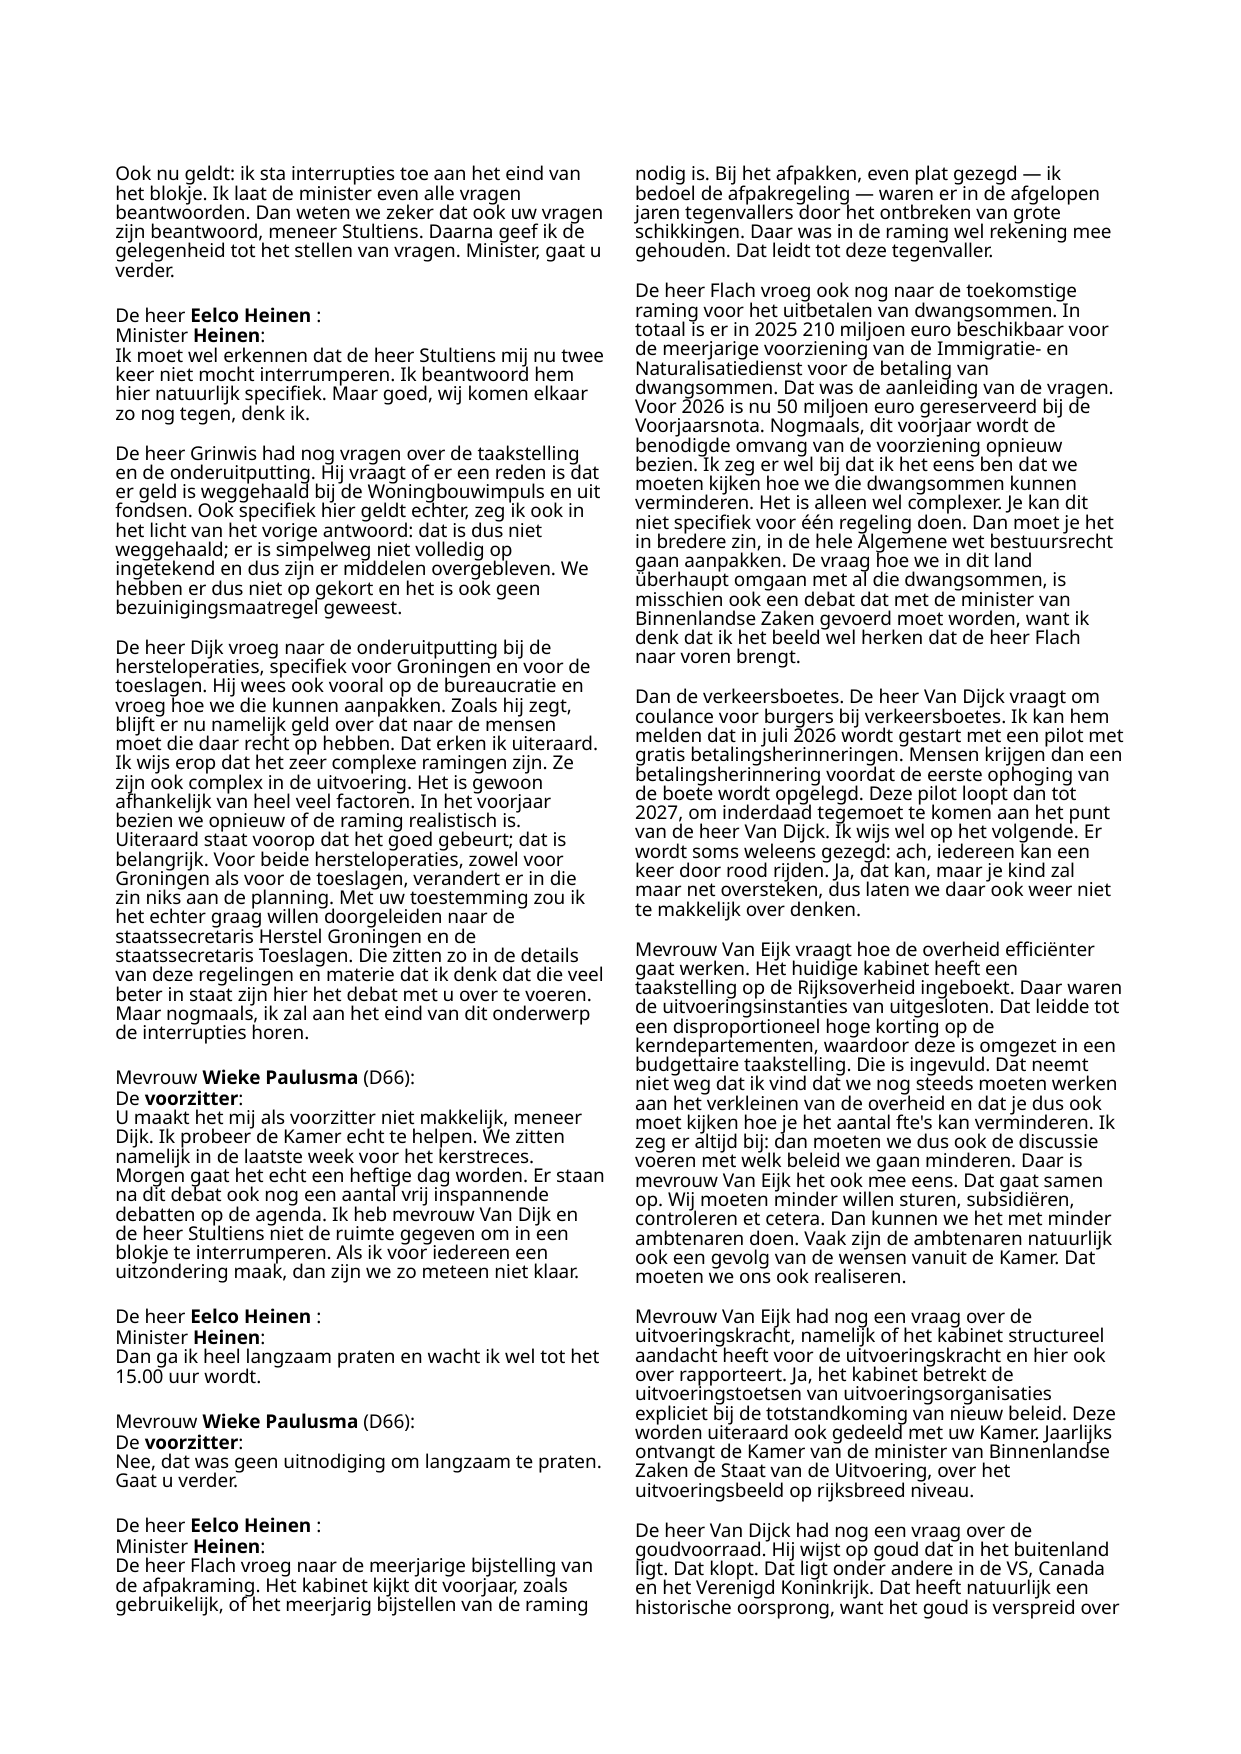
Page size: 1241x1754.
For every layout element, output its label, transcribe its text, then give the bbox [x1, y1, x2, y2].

text Minister Heinen: [115, 327, 605, 347]
text Nee, dat was geen uitnodiging om langzaam te praten. Gaat u verder. [115, 1453, 605, 1491]
text De heer Eelco Heinen : [115, 302, 605, 327]
text De heer Van Dijck had nog een vraag over de goudvoorraad. Hij wijst op goud dat in het buitenland ligt. Dat klopt. Dat ligt onder andere in de VS, Canada en het Verenigd Koninkrijk. Dat heeft natuurlijk een historische oorsprong, want het goud is verspreid over [635, 1522, 1125, 1618]
text De heer Eelco Heinen : [115, 1512, 605, 1538]
text De heer Eelco Heinen : [115, 1303, 605, 1329]
text De heer Dijk vroeg naar de onderuitputting bij de hersteloperaties, specifiek voor Groningen en voor de toeslagen. Hij wees ook vooral op de bureaucratie en vroeg hoe we die kunnen aanpakken. Zoals hij zegt, blijft er nu namelijk geld over dat naar de mensen moet die daar recht op hebben. Dat erken ik uiteraard. Ik wijs erop dat het zeer complexe ramingen zijn. Ze zijn ook complex in de uitvoering. Het is gewoon afhankelijk van heel veel factoren. In het voorjaar bezien we opnieuw of de raming realistisch is. Uiteraard staat voorop dat het goed gebeurt; dat is belangrijk. Voor beide hersteloperaties, zowel voor Groningen als voor de toeslagen, verandert er in die zin niks aan de planning. Met uw toestemming zou ik het echter graag willen doorgeleiden naar de staatssecretaris Herstel Groningen en de staatssecretaris Toeslagen. Die zitten zo in de details van deze regelingen en materie dat ik denk dat die veel beter in staat zijn hier het debat met u over te voeren. Maar nogmaals, ik zal aan het eind van dit onderwerp de interrupties horen. [115, 639, 605, 1043]
text Minister Heinen: [115, 1329, 605, 1348]
text De heer Grinwis had nog vragen over de taakstelling en de onderuitputting. Hij vraagt of er een reden is dat er geld is weggehaald bij de Woningbouwimpuls en uit fondsen. Ook specifiek hier geldt echter, zeg ik ook in het licht van het vorige antwoord: dat is dus niet weggehaald; er is simpelweg niet volledig op ingetekend en dus zijn er middelen overgebleven. We hebben er dus niet op gekort en het is ook geen bezuinigingsmaatregel geweest. [115, 444, 605, 618]
text Mevrouw Van Eijk had nog een vraag over de uitvoeringskracht, namelijk of het kabinet structureel aandacht heeft voor de uitvoeringskracht en hier ook over rapporteert. Ja, het kabinet betrekt de uitvoeringstoetsen van uitvoeringsorganisaties expliciet bij de totstandkoming van nieuw beleid. Deze worden uiteraard ook gedeeld met uw Kamer. Jaarlijks ontvangt de Kamer van de minister van Binnenlandse Zaken de Staat van de Uitvoering, over het uitvoeringsbeeld op rijksbreed niveau. [635, 1308, 1125, 1501]
text Minister Heinen: [115, 1538, 605, 1557]
text nodig is. Bij het afpakken, even plat gezegd — ik bedoel de afpakregeling — waren er in de afgelopen jaren tegenvallers door het ontbreken van grote schikkingen. Daar was in de raming wel rekening mee gehouden. Dat leidt tot deze tegenvaller. [635, 165, 1125, 262]
text De voorzitter: [115, 1090, 605, 1109]
text Mevrouw Van Eijk vraagt hoe de overheid efficiënter gaat werken. Het huidige kabinet heeft een taakstelling op de Rijksoverheid ingeboekt. Daar waren de uitvoeringsinstanties van uitgesloten. Dat leidde tot een disproportioneel hoge korting op de kerndepartementen, waardoor deze is omgezet in een budgettaire taakstelling. Die is ingevuld. Dat neemt niet weg dat ik vind dat we nog steeds moeten werken aan het verkleinen van de overheid en dat je dus ook moet kijken hoe je het aantal fte's kan verminderen. Ik zeg er altijd bij: dan moeten we dus ook de discussie voeren met welk beleid we gaan minderen. Daar is mevrouw Van Eijk het ook mee eens. Dat gaat samen op. Wij moeten minder willen sturen, subsidiëren, controleren et cetera. Dan kunnen we het met minder ambtenaren doen. Vaak zijn de ambtenaren natuurlijk ook een gevolg van de wensen vanuit de Kamer. Dat moeten we ons ook realiseren. [635, 941, 1125, 1287]
text De heer Flach vroeg ook nog naar de toekomstige raming voor het uitbetalen van dwangsommen. In totaal is er in 2025 210 miljoen euro beschikbaar voor de meerjarige voorziening van de Immigratie- en Naturalisatiedienst voor de betaling van dwangsommen. Dat was de aanleiding van de vragen. Voor 2026 is nu 50 miljoen euro gereserveerd bij de Voorjaarsnota. Nogmaals, dit voorjaar wordt de benodigde omvang van de voorziening opnieuw bezien. Ik zeg er wel bij dat ik het eens ben dat we moeten kijken hoe we die dwangsommen kunnen verminderen. Het is alleen wel complexer. Je kan dit niet specifiek voor één regeling doen. Dan moet je het in bredere zin, in de hele Algemene wet bestuursrecht gaan aanpakken. De vraag hoe we in dit land überhaupt omgaan met al die dwangsommen, is misschien ook een debat dat met de minister van Binnenlandse Zaken gevoerd moet worden, want ik denk dat ik het beeld wel herken dat de heer Flach naar voren brengt. [635, 282, 1125, 668]
text Ik moet wel erkennen dat de heer Stultiens mij nu twee keer niet mocht interrumperen. Ik beantwoord hem hier natuurlijk specifiek. Maar goed, wij komen elkaar zo nog tegen, denk ik. [115, 347, 605, 424]
text De voorzitter: [115, 1434, 605, 1453]
text Dan de verkeersboetes. De heer Van Dijck vraagt om coulance voor burgers bij verkeersboetes. Ik kan hem melden dat in juli 2026 wordt gestart met een pilot met gratis betalingsherinneringen. Mensen krijgen dan een betalingsherinnering voordat de eerste ophoging van de boete wordt opgelegd. Deze pilot loopt dan tot 2027, om inderdaad tegemoet te komen aan het punt van de heer Van Dijck. Ik wijs wel op het volgende. Er wordt soms weleens gezegd: ach, iedereen kan een keer door rood rijden. Ja, dat kan, maar je kind zal maar net oversteken, dus laten we daar ook weer niet te makkelijk over denken. [635, 688, 1125, 920]
text De heer Flach vroeg naar de meerjarige bijstelling van de afpakraming. Het kabinet kijkt dit voorjaar, zoals gebruikelijk, of het meerjarig bijstellen van de raming [115, 1557, 605, 1615]
text Dan ga ik heel langzaam praten en wacht ik wel tot het 15.00 uur wordt. [115, 1348, 605, 1387]
text U maakt het mij als voorzitter niet makkelijk, meneer Dijk. Ik probeer de Kamer echt te helpen. We zitten namelijk in de laatste week voor het kerstreces. Morgen gaat het echt een heftige dag worden. Er staan na dit debat ook nog een aantal vrij inspannende debatten op de agenda. Ik heb mevrouw Van Dijk en de heer Stultiens niet de ruimte gegeven om in een blokje te interrumperen. Als ik voor iedereen een uitzondering maak, dan zijn we zo meteen niet klaar. [115, 1109, 605, 1283]
text Ook nu geldt: ik sta interrupties toe aan het eind van het blokje. Ik laat de minister even alle vragen beantwoorden. Dan weten we zeker dat ook uw vragen zijn beantwoord, meneer Stultiens. Daarna geef ik de gelegenheid tot het stellen van vragen. Minister, gaat u verder. [115, 165, 605, 281]
text Mevrouw Wieke Paulusma (D66): [115, 1064, 605, 1090]
text Mevrouw Wieke Paulusma (D66): [115, 1408, 605, 1434]
